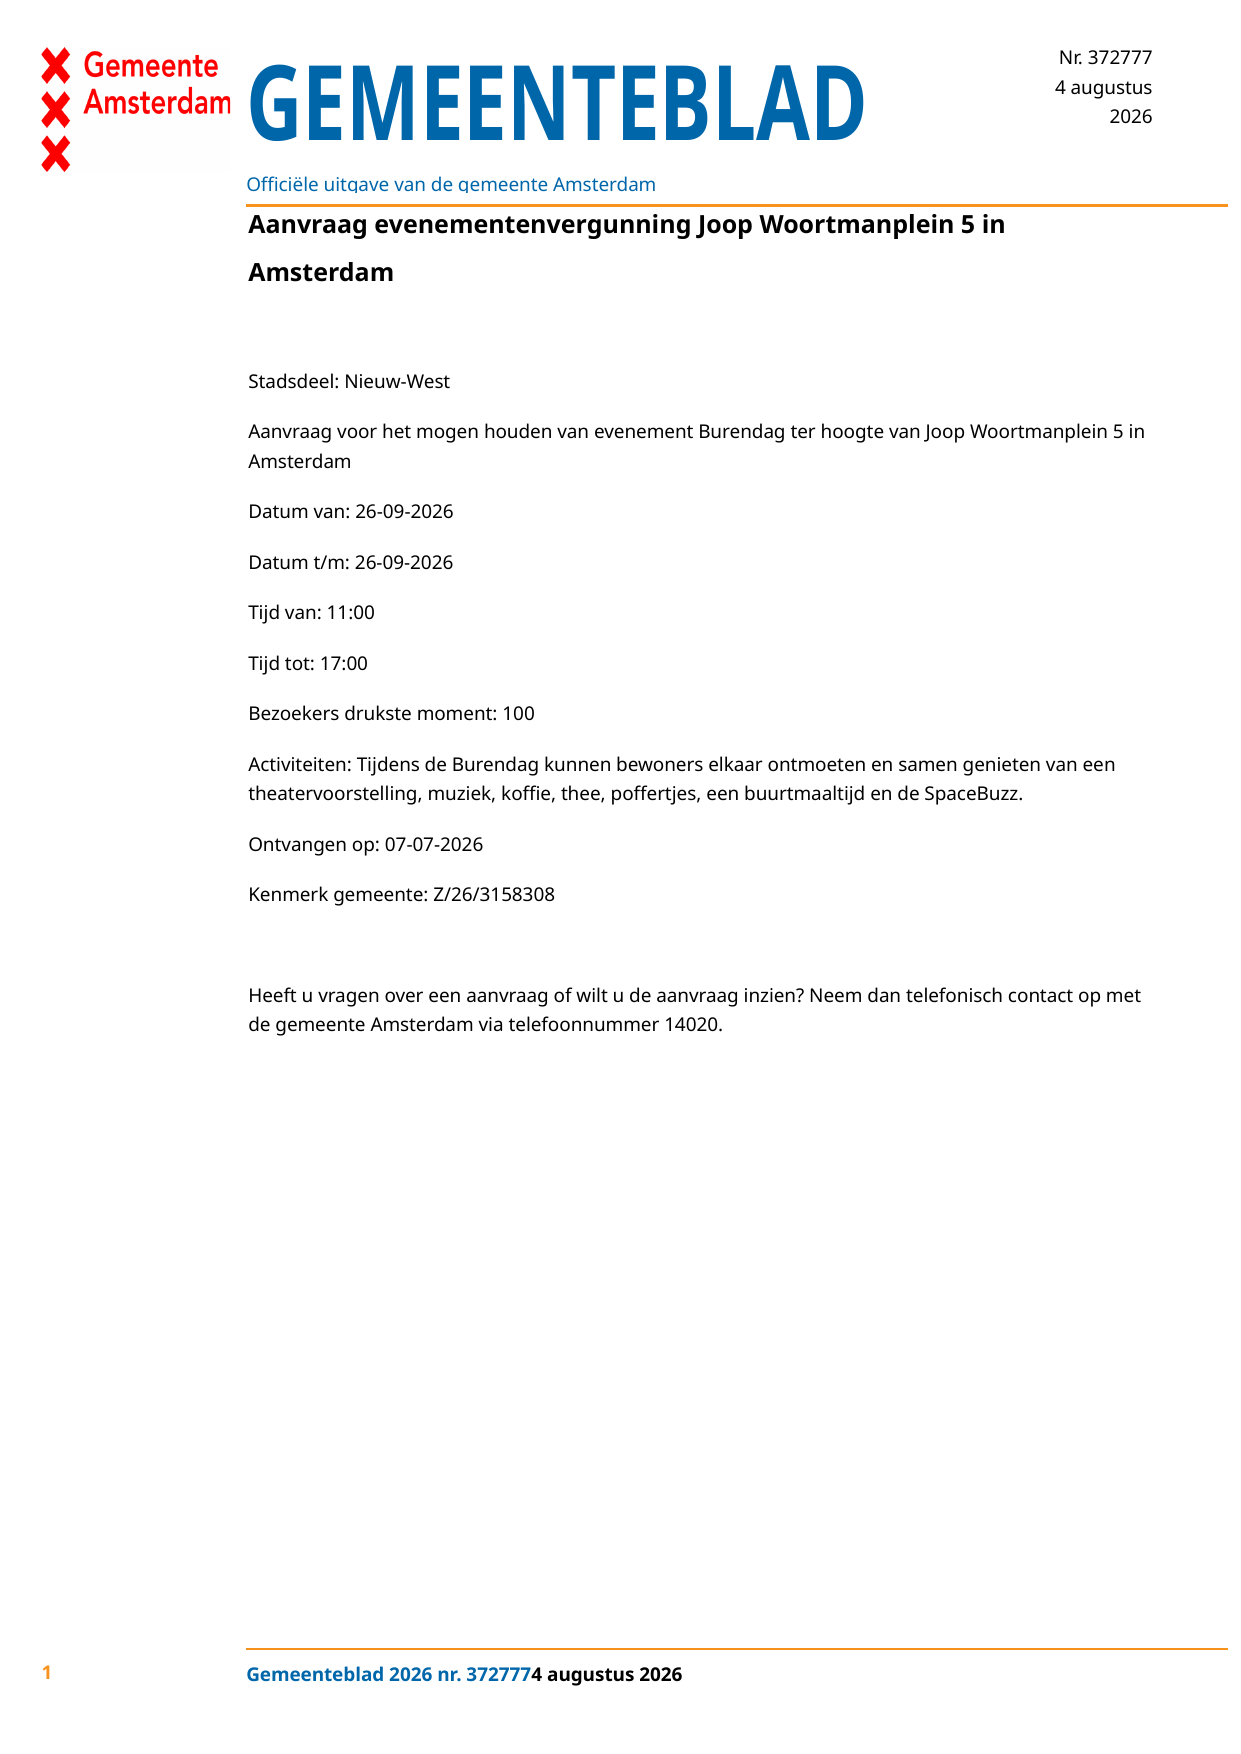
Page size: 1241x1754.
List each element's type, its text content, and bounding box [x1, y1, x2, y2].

text Aanvraag evenementenvergunning Joop Woortmanplein 5 in Amsterdam [248, 207, 1152, 288]
text Datum van: 26-09-2026 [248, 499, 1152, 524]
picture [41, 47, 231, 172]
text Activiteiten: Tijdens de Burendag kunnen bewoners elkaar ontmoeten en samen genieten van een theatervoorstelling, muziek, koffie, thee, poffertjes, een buurtmaaltijd en de SpaceBuzz. [248, 751, 1152, 806]
text Ontvangen op: 07-07-2026 [248, 831, 1152, 857]
text Aanvraag voor het mogen houden van evenement Burendag ter hoogte van Joop Woortmanplein 5 in Amsterdam [248, 419, 1152, 474]
text Tijd van: 11:00 [248, 599, 1152, 625]
text Stadsdeel: Nieuw-West [248, 368, 1152, 394]
text Datum t/m: 26-09-2026 [248, 549, 1152, 575]
text Tijd tot: 17:00 [248, 650, 1152, 676]
text Kenmerk gemeente: Z/26/3158308 [248, 881, 1152, 907]
text Bezoekers drukste moment: 100 [248, 700, 1152, 726]
text Heeft u vragen over een aanvraag of wilt u de aanvraag inzien? Neem dan telefonisch contact op met de gemeente Amsterdam via telefoonnummer 14020. [248, 982, 1152, 1037]
